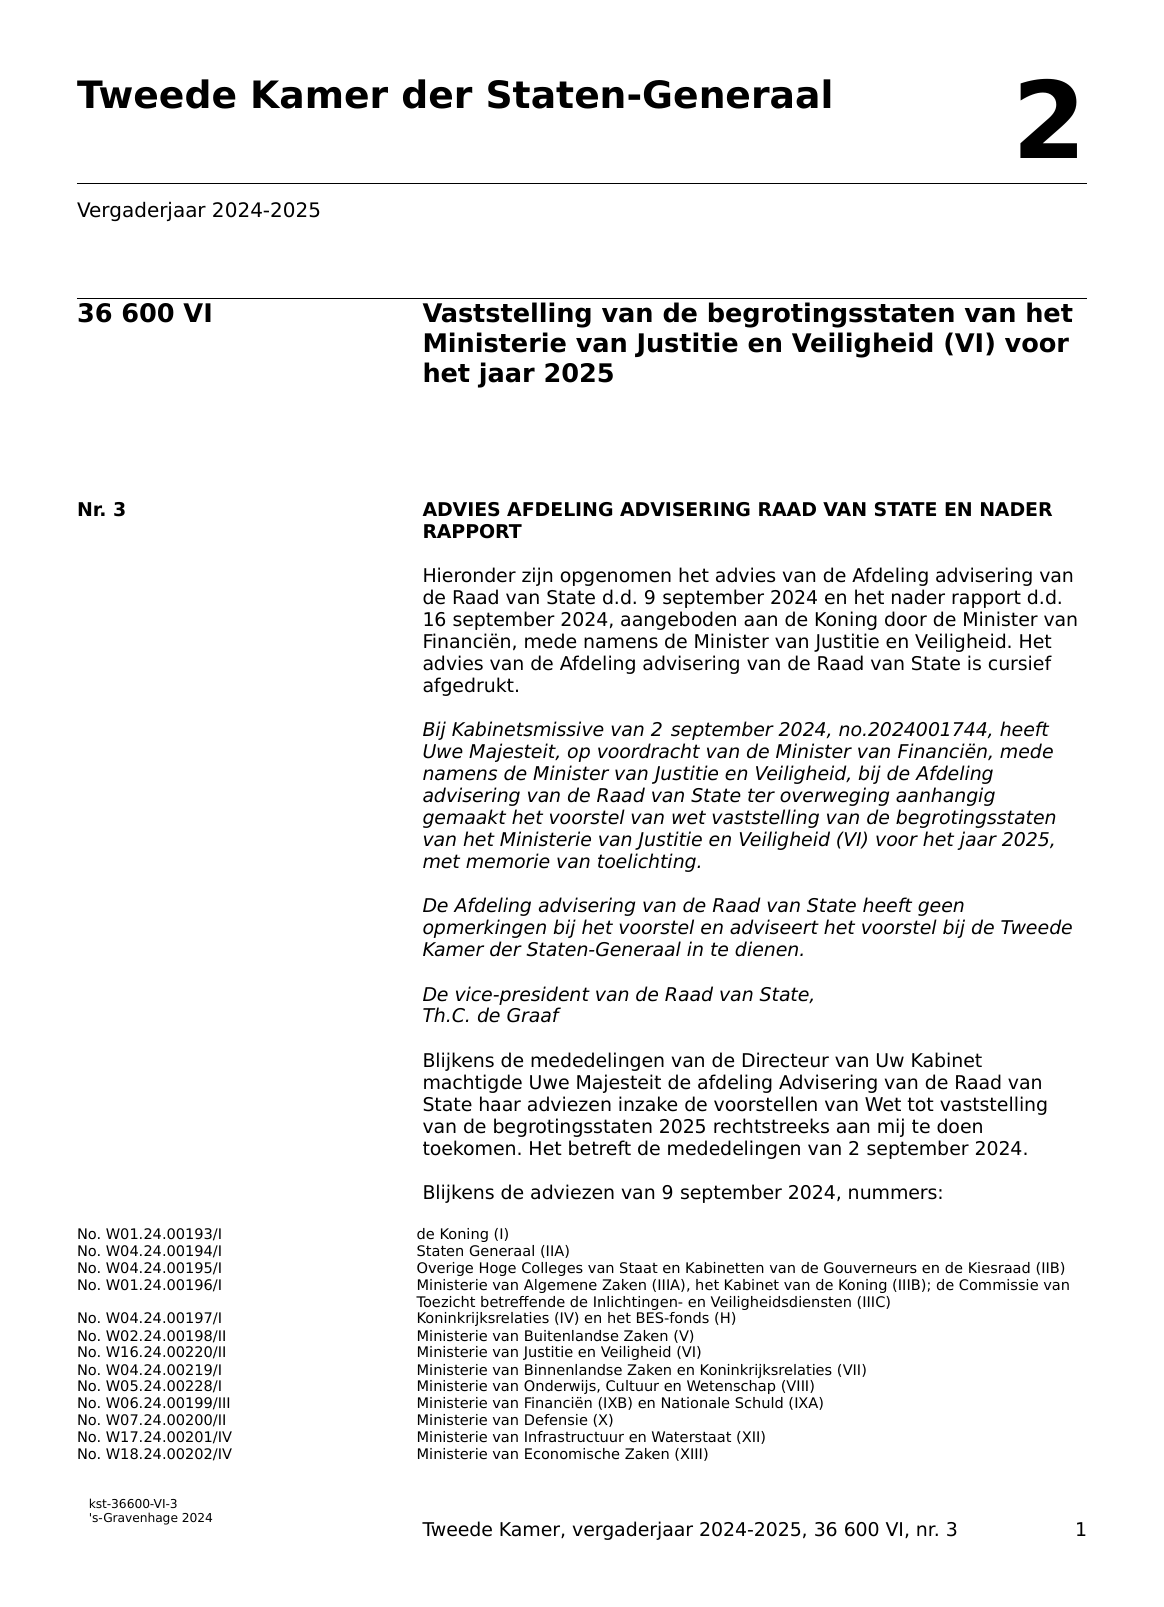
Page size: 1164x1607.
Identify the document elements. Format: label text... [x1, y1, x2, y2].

table_cell No. W07.24.00200/II [77, 1412, 410, 1429]
table_cell No. W01.24.00196/I [77, 1276, 410, 1310]
table_cell No. W16.24.00220/II [77, 1344, 410, 1361]
table_cell Ministerie van Infrastructuur en Waterstaat (XII) [410, 1429, 1087, 1446]
text Bij Kabinetsmissive van 2 september 2024, no.2024001744, heeft Uwe Majesteit, op voordracht van de Minister van Financiën, mede namens de Minister van Justitie en Veiligheid, bij de Afdeling advisering van de Raad van State ter overweging aanhangig gemaakt het voorstel van wet vaststelling van de begrotingsstaten van het Ministerie van Justitie en Veiligheid (VI) voor het jaar 2025, met memorie van toelichting. [422, 719, 1087, 873]
table_cell No. W05.24.00228/I [77, 1378, 410, 1395]
table_header No. W01.24.00193/I [77, 1226, 410, 1242]
table_cell No. W04.24.00194/I [77, 1243, 410, 1259]
text De Afdeling advisering van de Raad van State heeft geen opmerkingen bij het voorstel en adviseert het voorstel bij de Tweede Kamer der Staten-Generaal in te dienen. [422, 895, 1087, 961]
table_cell No. W17.24.00201/IV [77, 1429, 410, 1446]
table_cell Overige Hoge Colleges van Staat en Kabinetten van de Gouverneurs en de Kiesraad (IIB) [410, 1260, 1087, 1276]
table_cell Ministerie van Onderwijs, Cultuur en Wetenschap (VIII) [410, 1378, 1087, 1395]
table_header Tweede Kamer der Staten-Generaal [77, 59, 886, 183]
text 's-Gravenhage 2024 [88, 1511, 323, 1525]
table_cell Ministerie van Financiën (IXB) en Nationale Schuld (IXA) [410, 1395, 1087, 1412]
text Blijkens de adviezen van 9 september 2024, nummers: [422, 1182, 1087, 1204]
text kst-36600-VI-3 [88, 1497, 323, 1511]
table_cell Vergaderjaar 2024-2025 [77, 184, 1087, 298]
table_cell Ministerie van Justitie en Veiligheid (VI) [410, 1344, 1087, 1361]
table_cell Staten Generaal (IIA) [410, 1243, 1087, 1259]
table_cell No. W04.24.00195/I [77, 1260, 410, 1276]
table_cell Ministerie van Economische Zaken (XIII) [410, 1446, 1087, 1463]
table_cell No. W06.24.00199/III [77, 1395, 410, 1412]
subtitle Nr. 3 ADVIES AFDELING ADVISERING RAAD VAN STATE EN NADER RAPPORT [77, 499, 1087, 543]
table_cell No. W02.24.00198/II [77, 1328, 410, 1344]
table_cell No. W04.24.00219/I [77, 1361, 410, 1378]
table_cell Ministerie van Algemene Zaken (IIIA), het Kabinet van de Koning (IIIB); de Commissie van Toezicht betreffende de Inlichtingen- en Veiligheidsdiensten (IIIC) [410, 1276, 1087, 1310]
subtitle 36 600 VI Vaststelling van de begrotingsstaten van het Ministerie van Justitie en Veiligheid (VI) voor het jaar 2025 [77, 299, 1087, 388]
table_cell No. W04.24.00197/I [77, 1310, 410, 1327]
table_header 2 [886, 59, 1087, 183]
text Th.C. de Graaf [422, 1005, 1087, 1027]
table_header de Koning (I) [410, 1226, 1087, 1242]
text De vice-president van de Raad van State, [422, 983, 1087, 1005]
text Blijkens de mededelingen van de Directeur van Uw Kabinet machtigde Uwe Majesteit de afdeling Advisering van de Raad van State haar adviezen inzake de voorstellen van Wet tot vaststelling van de begrotingsstaten 2025 rechtstreeks aan mij te doen toekomen. Het betreft de mededelingen van 2 september 2024. [422, 1049, 1087, 1159]
text Hieronder zijn opgenomen het advies van de Afdeling advisering van de Raad van State d.d. 9 september 2024 en het nader rapport d.d. 16 september 2024, aangeboden aan de Koning door de Minister van Financiën, mede namens de Minister van Justitie en Veiligheid. Het advies van de Afdeling advisering van de Raad van State is cursief afgedrukt. [422, 565, 1087, 697]
table_cell Ministerie van Buitenlandse Zaken (V) [410, 1328, 1087, 1344]
table_cell No. W18.24.00202/IV [77, 1446, 410, 1463]
table_cell Ministerie van Binnenlandse Zaken en Koninkrijksrelaties (VII) [410, 1361, 1087, 1378]
table_cell Ministerie van Defensie (X) [410, 1412, 1087, 1429]
table_cell Koninkrijksrelaties (IV) en het BES-fonds (H) [410, 1310, 1087, 1327]
